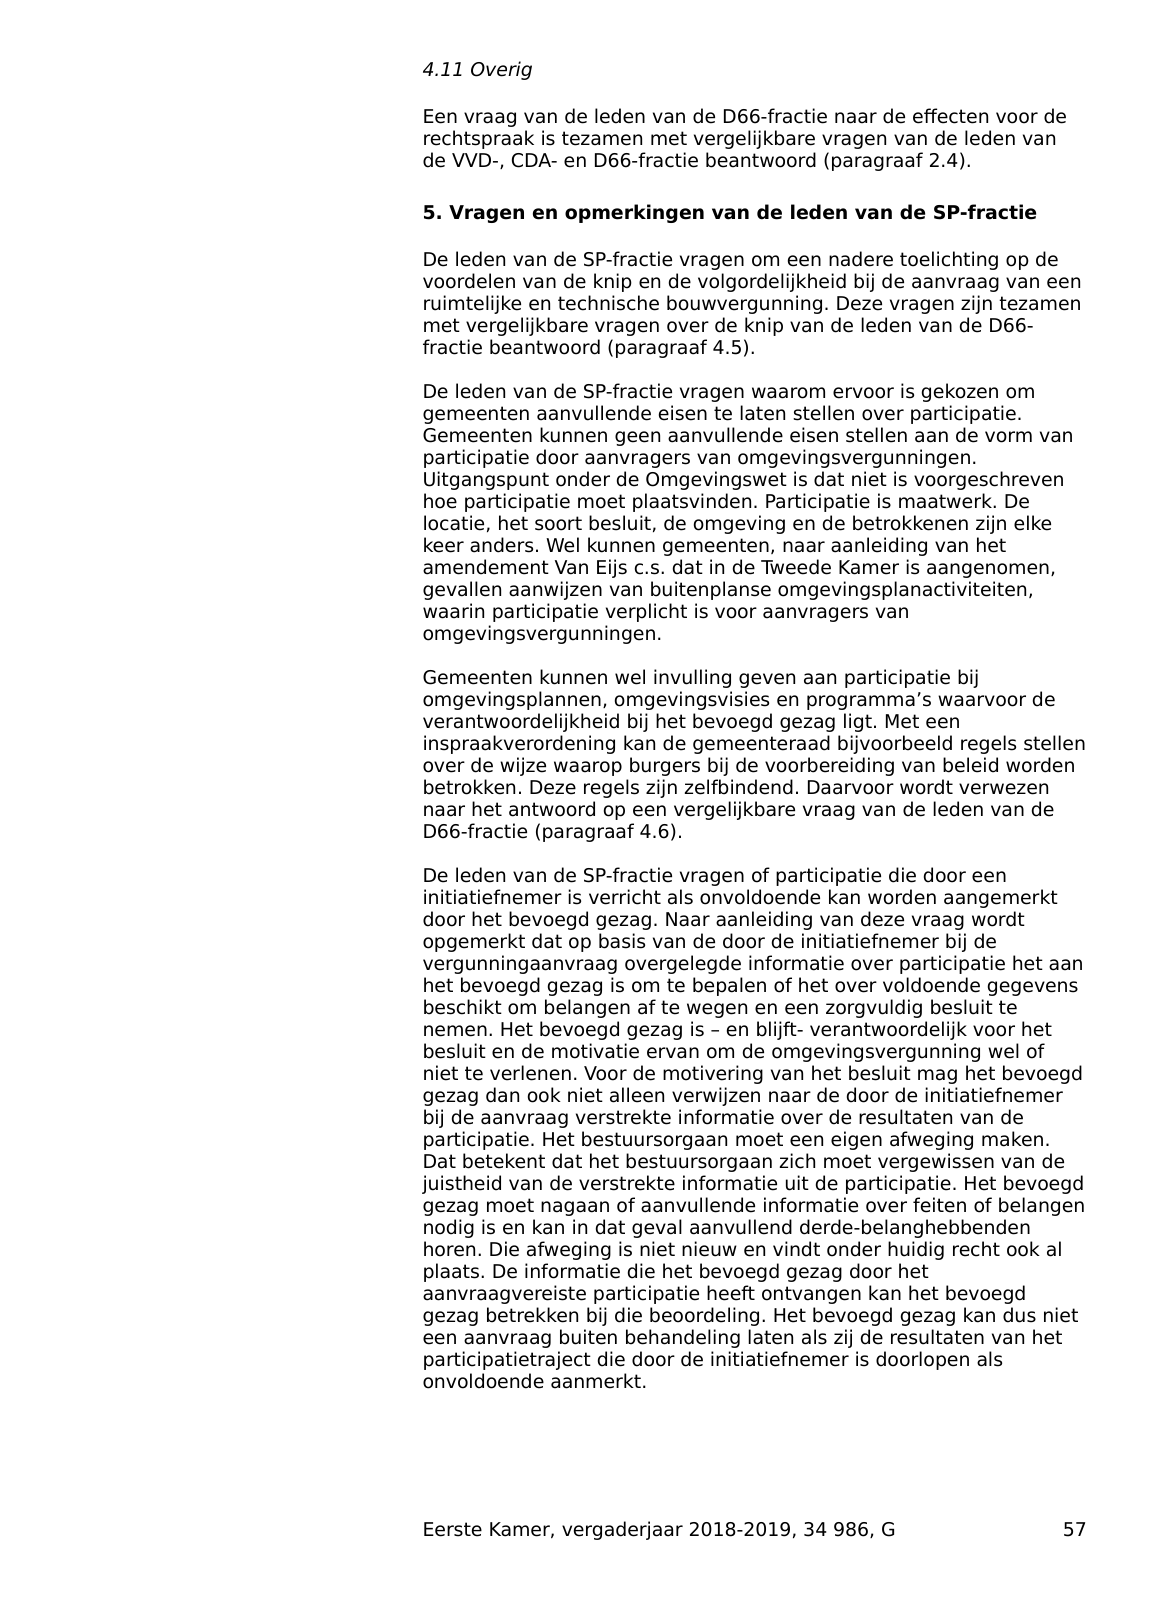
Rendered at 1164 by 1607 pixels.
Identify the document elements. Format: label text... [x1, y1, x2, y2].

text Gemeenten kunnen wel invulling geven aan participatie bij omgevingsplannen, omgevingsvisies en programma’s waarvoor de verantwoordelijkheid bij het bevoegd gezag ligt. Met een inspraakverordening kan de gemeenteraad bijvoorbeeld regels stellen over de wijze waarop burgers bij de voorbereiding van beleid worden betrokken. Deze regels zijn zelfbindend. Daarvoor wordt verwezen naar het antwoord op een vergelijkbare vraag van de leden van de D66-fractie (paragraaf 4.6). [422, 667, 1087, 843]
text De leden van de SP-fractie vragen om een nadere toelichting op de voordelen van de knip en de volgordelijkheid bij de aanvraag van een ruimtelijke en technische bouwvergunning. Deze vragen zijn tezamen met vergelijkbare vragen over de knip van de leden van de D66-fractie beantwoord (paragraaf 4.5). [422, 249, 1087, 359]
subtitle 5. Vragen en opmerkingen van de leden van de SP-fractie [422, 202, 1087, 224]
text Een vraag van de leden van de D66-fractie naar de effecten voor de rechtspraak is tezamen met vergelijkbare vragen van de leden van de VVD-, CDA- en D66-fractie beantwoord (paragraaf 2.4). [422, 106, 1087, 172]
text De leden van de SP-fractie vragen waarom ervoor is gekozen om gemeenten aanvullende eisen te laten stellen over participatie. Gemeenten kunnen geen aanvullende eisen stellen aan de vorm van participatie door aanvragers van omgevingsvergunningen. Uitgangspunt onder de Omgevingswet is dat niet is voorgeschreven hoe participatie moet plaatsvinden. Participatie is maatwerk. De locatie, het soort besluit, de omgeving en de betrokkenen zijn elke keer anders. Wel kunnen gemeenten, naar aanleiding van het amendement Van Eijs c.s. dat in de Tweede Kamer is aangenomen, gevallen aanwijzen van buitenplanse omgevingsplanactiviteiten, waarin participatie verplicht is voor aanvragers van omgevingsvergunningen. [422, 381, 1087, 645]
subtitle 4.11 Overig [422, 59, 1087, 81]
text De leden van de SP-fractie vragen of participatie die door een initiatiefnemer is verricht als onvoldoende kan worden aangemerkt door het bevoegd gezag. Naar aanleiding van deze vraag wordt opgemerkt dat op basis van de door de initiatiefnemer bij de vergunningaanvraag overgelegde informatie over participatie het aan het bevoegd gezag is om te bepalen of het over voldoende gegevens beschikt om belangen af te wegen en een zorgvuldig besluit te nemen. Het bevoegd gezag is – en blijft- verantwoordelijk voor het besluit en de motivatie ervan om de omgevingsvergunning wel of niet te verlenen. Voor de motivering van het besluit mag het bevoegd gezag dan ook niet alleen verwijzen naar de door de initiatiefnemer bij de aanvraag verstrekte informatie over de resultaten van de participatie. Het bestuursorgaan moet een eigen afweging maken. Dat betekent dat het bestuursorgaan zich moet vergewissen van de juistheid van de verstrekte informatie uit de participatie. Het bevoegd gezag moet nagaan of aanvullende informatie over feiten of belangen nodig is en kan in dat geval aanvullend derde-belanghebbenden horen. Die afweging is niet nieuw en vindt onder huidig recht ook al plaats. De informatie die het bevoegd gezag door het aanvraagvereiste participatie heeft ontvangen kan het bevoegd gezag betrekken bij die beoordeling. Het bevoegd gezag kan dus niet een aanvraag buiten behandeling laten als zij de resultaten van het participatietraject die door de initiatiefnemer is doorlopen als onvoldoende aanmerkt. [422, 865, 1087, 1392]
